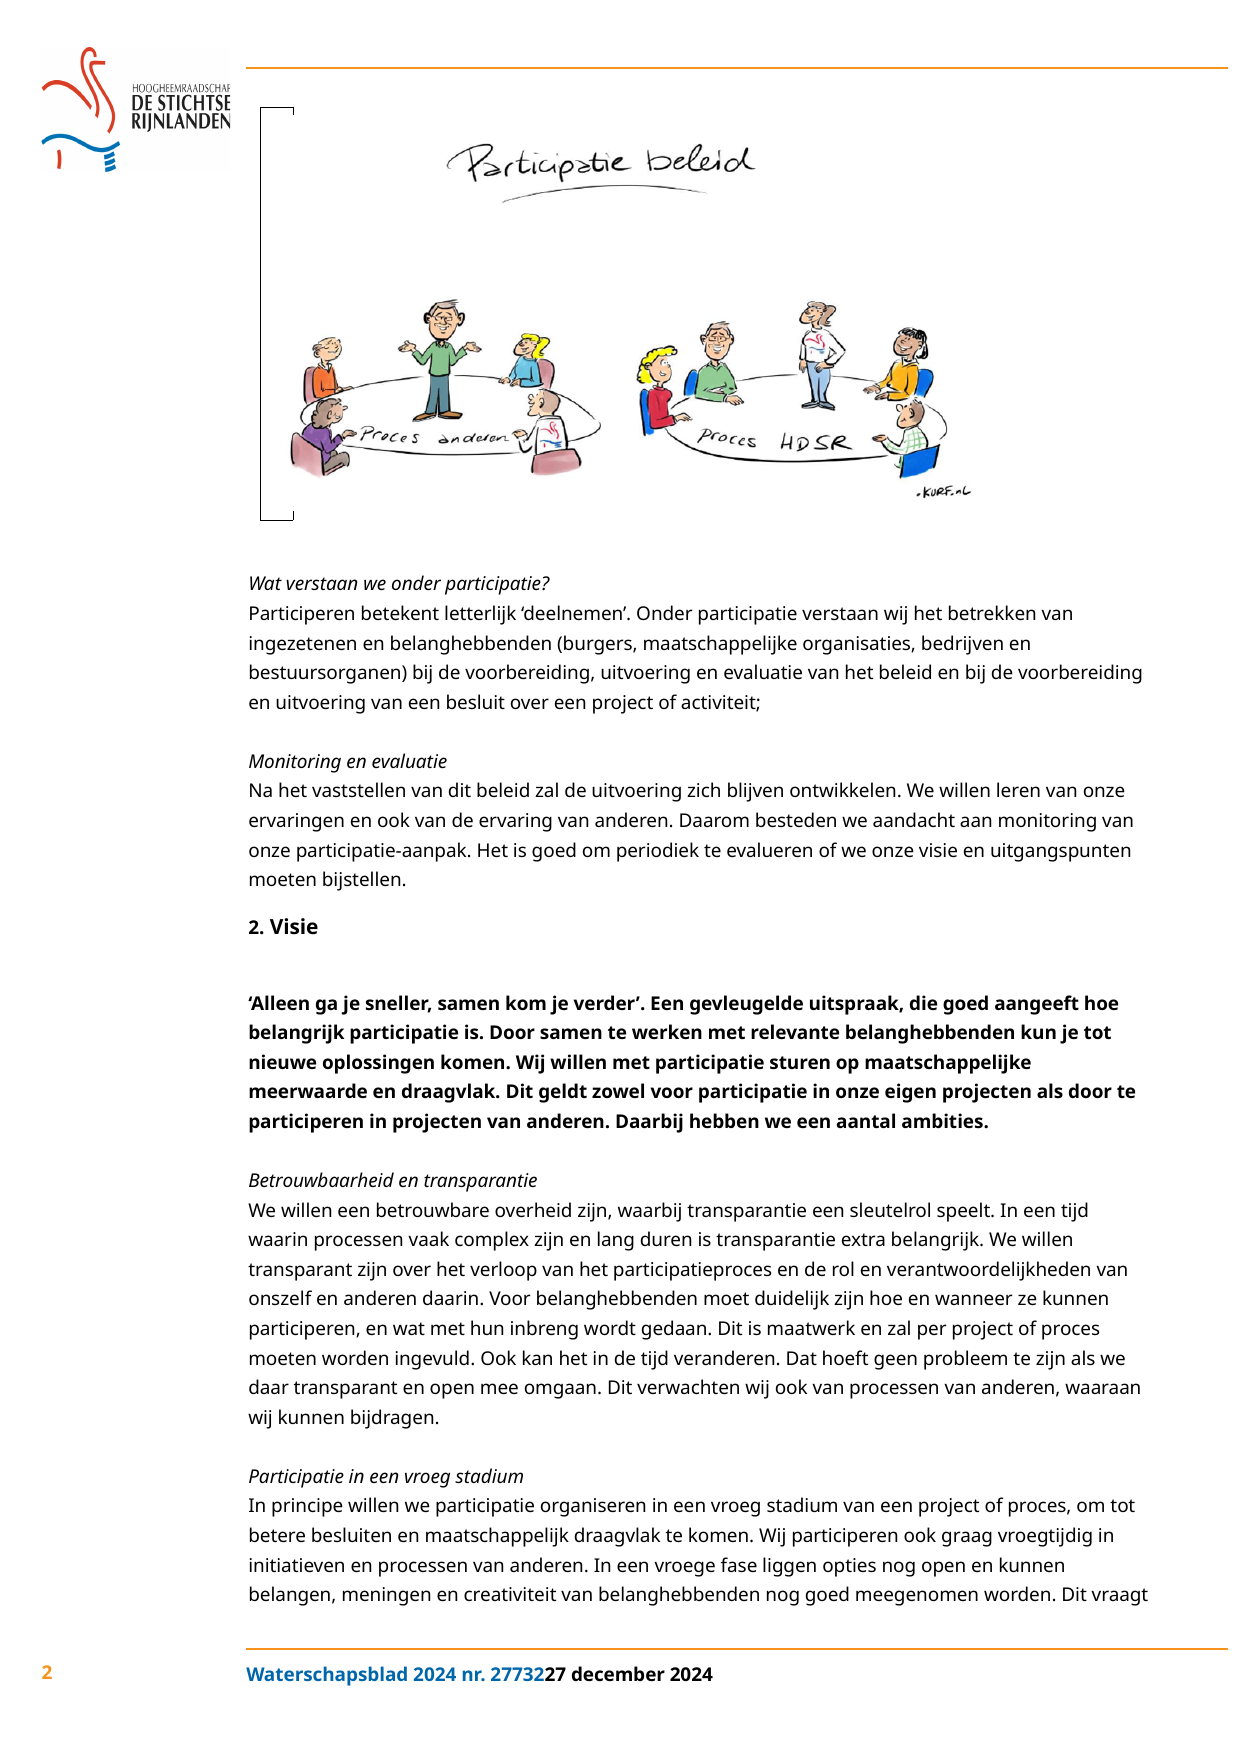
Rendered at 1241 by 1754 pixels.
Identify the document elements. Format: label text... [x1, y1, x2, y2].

text Wat verstaan we onder participatie? [248, 571, 1152, 596]
text Participeren betekent letterlijk ‘deelnemen’. Onder participatie verstaan wij het betrekken van ingezetenen en belanghebbenden (burgers, maatschappelijke organisaties, bedrijven en bestuursorganen) bij de voorbereiding, uitvoering en evaluatie van het beleid en bij de voorbereiding en uitvoering van een besluit over een project of activiteit; [248, 600, 1152, 715]
picture [268, 115, 978, 511]
text ‘Alleen ga je sneller, samen kom je verder’. Een gevleugelde uitspraak, die goed aangeeft hoe belangrijk participatie is. Door samen te werken met relevante belanghebbenden kun je tot nieuwe oplossingen komen. Wij willen met participatie sturen op maatschappelijke meerwaarde en draagvlak. Dit geldt zowel voor participatie in onze eigen projecten als door te participeren in projecten van anderen. Daarbij hebben we een aantal ambities. [248, 990, 1152, 1134]
text Na het vaststellen van dit beleid zal de uitvoering zich blijven ontwikkelen. We willen leren van onze ervaringen en ook van de ervaring van anderen. Daarom besteden we aandacht aan monitoring van onze participatie-aanpak. Het is goed om periodiek te evalueren of we onze visie en uitgangspunten moeten bijstellen. [248, 778, 1152, 892]
text Monitoring en evaluatie [248, 748, 1152, 774]
text In principe willen we participatie organiseren in een vroeg stadium van een project of proces, om tot betere besluiten en maatschappelijk draagvlak te komen. Wij participeren ook graag vroegtijdig in initiatieven en processen van anderen. In een vroege fase liggen opties nog open en kunnen belangen, meningen en creativiteit van belanghebbenden nog goed meegenomen worden. Dit vraagt [248, 1493, 1152, 1607]
text 2. Visie [248, 912, 1152, 941]
text Betrouwbaarheid en transparantie [248, 1167, 1152, 1193]
text We willen een betrouwbare overheid zijn, waarbij transparantie een sleutelrol speelt. In een tijd waarin processen vaak complex zijn en lang duren is transparantie extra belangrijk. We willen transparant zijn over het verloop van het participatieproces en de rol en verantwoordelijkheden van onszelf en anderen daarin. Voor belanghebbenden moet duidelijk zijn hoe en wanneer ze kunnen participeren, en wat met hun inbreng wordt gedaan. Dit is maatwerk en zal per project of proces moeten worden ingevuld. Ook kan het in de tijd veranderen. Dat hoeft geen probleem te zijn als we daar transparant en open mee omgaan. Dit verwachten wij ook van processen van anderen, waaraan wij kunnen bijdragen. [248, 1197, 1152, 1430]
picture [41, 47, 231, 172]
text Participatie in een vroeg stadium [248, 1463, 1152, 1489]
